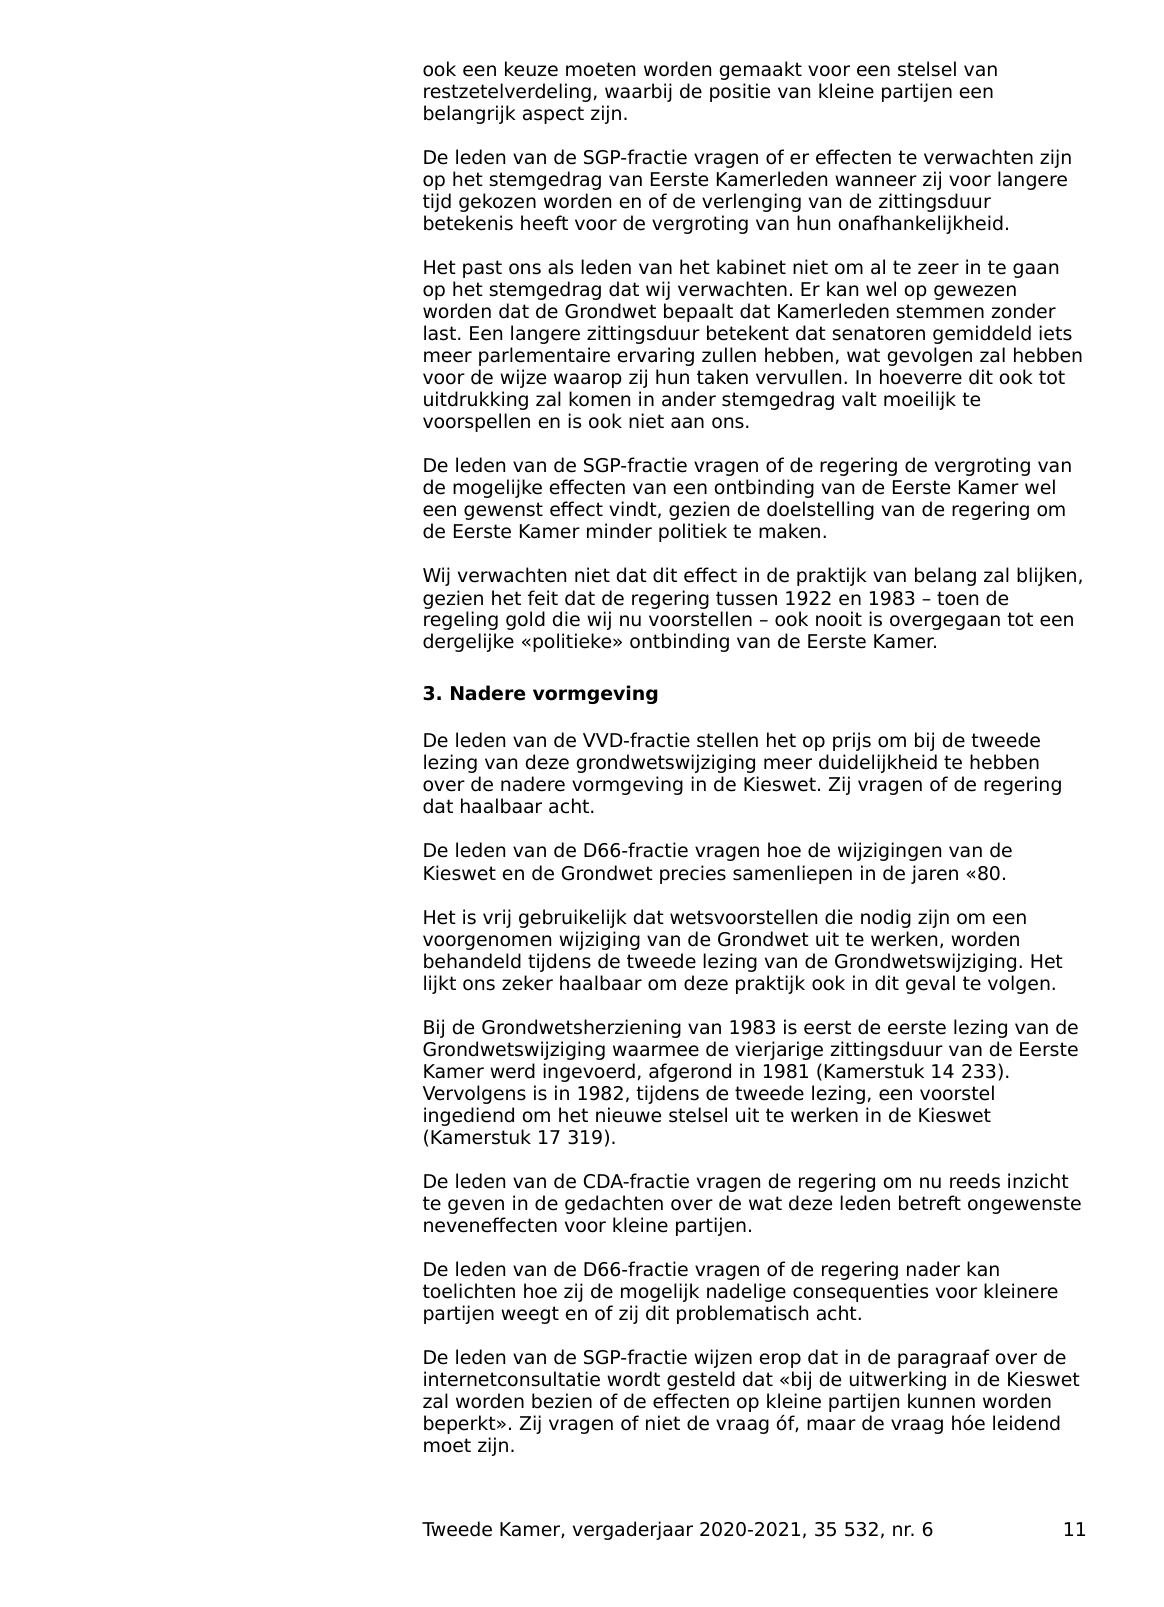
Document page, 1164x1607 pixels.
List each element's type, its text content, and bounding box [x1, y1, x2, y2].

text Bij de Grondwetsherziening van 1983 is eerst de eerste lezing van de Grondwetswijziging waarmee de vierjarige zittingsduur van de Eerste Kamer werd ingevoerd, afgerond in 1981 (Kamerstuk 14 233). Vervolgens is in 1982, tijdens de tweede lezing, een voorstel ingediend om het nieuwe stelsel uit te werken in de Kieswet (Kamerstuk 17 319). [422, 1017, 1087, 1148]
text Wij verwachten niet dat dit effect in de praktijk van belang zal blijken, gezien het feit dat de regering tussen 1922 en 1983 – toen de regeling gold die wij nu voorstellen – ook nooit is overgegaan tot een dergelijke «politieke» ontbinding van de Eerste Kamer. [422, 565, 1087, 653]
text ook een keuze moeten worden gemaakt voor een stelsel van restzetelverdeling, waarbij de positie van kleine partijen een belangrijk aspect zijn. [422, 59, 1087, 125]
text De leden van de CDA-fractie vragen de regering om nu reeds inzicht te geven in de gedachten over de wat deze leden betreft ongewenste neveneffecten voor kleine partijen. [422, 1171, 1087, 1237]
text Het is vrij gebruikelijk dat wetsvoorstellen die nodig zijn om een voorgenomen wijziging van de Grondwet uit te werken, worden behandeld tijdens de tweede lezing van de Grondwetswijziging. Het lijkt ons zeker haalbaar om deze praktijk ook in dit geval te volgen. [422, 907, 1087, 994]
text Het past ons als leden van het kabinet niet om al te zeer in te gaan op het stemgedrag dat wij verwachten. Er kan wel op gewezen worden dat de Grondwet bepaalt dat Kamerleden stemmen zonder last. Een langere zittingsduur betekent dat senatoren gemiddeld iets meer parlementaire ervaring zullen hebben, wat gevolgen zal hebben voor de wijze waarop zij hun taken vervullen. In hoeverre dit ook tot uitdrukking zal komen in ander stemgedrag valt moeilijk te voorspellen en is ook niet aan ons. [422, 257, 1087, 433]
subtitle 3. Nadere vormgeving [422, 683, 1087, 705]
text De leden van de D66-fractie vragen hoe de wijzigingen van de Kieswet en de Grondwet precies samenliepen in de jaren «80. [422, 840, 1087, 884]
text De leden van de SGP-fractie vragen of er effecten te verwachten zijn op het stemgedrag van Eerste Kamerleden wanneer zij voor langere tijd gekozen worden en of de verlenging van de zittingsduur betekenis heeft voor de vergroting van hun onafhankelijkheid. [422, 147, 1087, 235]
text De leden van de SGP-fractie vragen of de regering de vergroting van de mogelijke effecten van een ontbinding van de Eerste Kamer wel een gewenst effect vindt, gezien de doelstelling van de regering om de Eerste Kamer minder politiek te maken. [422, 455, 1087, 543]
text De leden van de SGP-fractie wijzen erop dat in de paragraaf over de internetconsultatie wordt gesteld dat «bij de uitwerking in de Kieswet zal worden bezien of de effecten op kleine partijen kunnen worden beperkt». Zij vragen of niet de vraag óf, maar de vraag hóe leidend moet zijn. [422, 1347, 1087, 1457]
text De leden van de VVD-fractie stellen het op prijs om bij de tweede lezing van deze grondwetswijziging meer duidelijkheid te hebben over de nadere vormgeving in de Kieswet. Zij vragen of de regering dat haalbaar acht. [422, 730, 1087, 818]
text De leden van de D66-fractie vragen of de regering nader kan toelichten hoe zij de mogelijk nadelige consequenties voor kleinere partijen weegt en of zij dit problematisch acht. [422, 1259, 1087, 1325]
